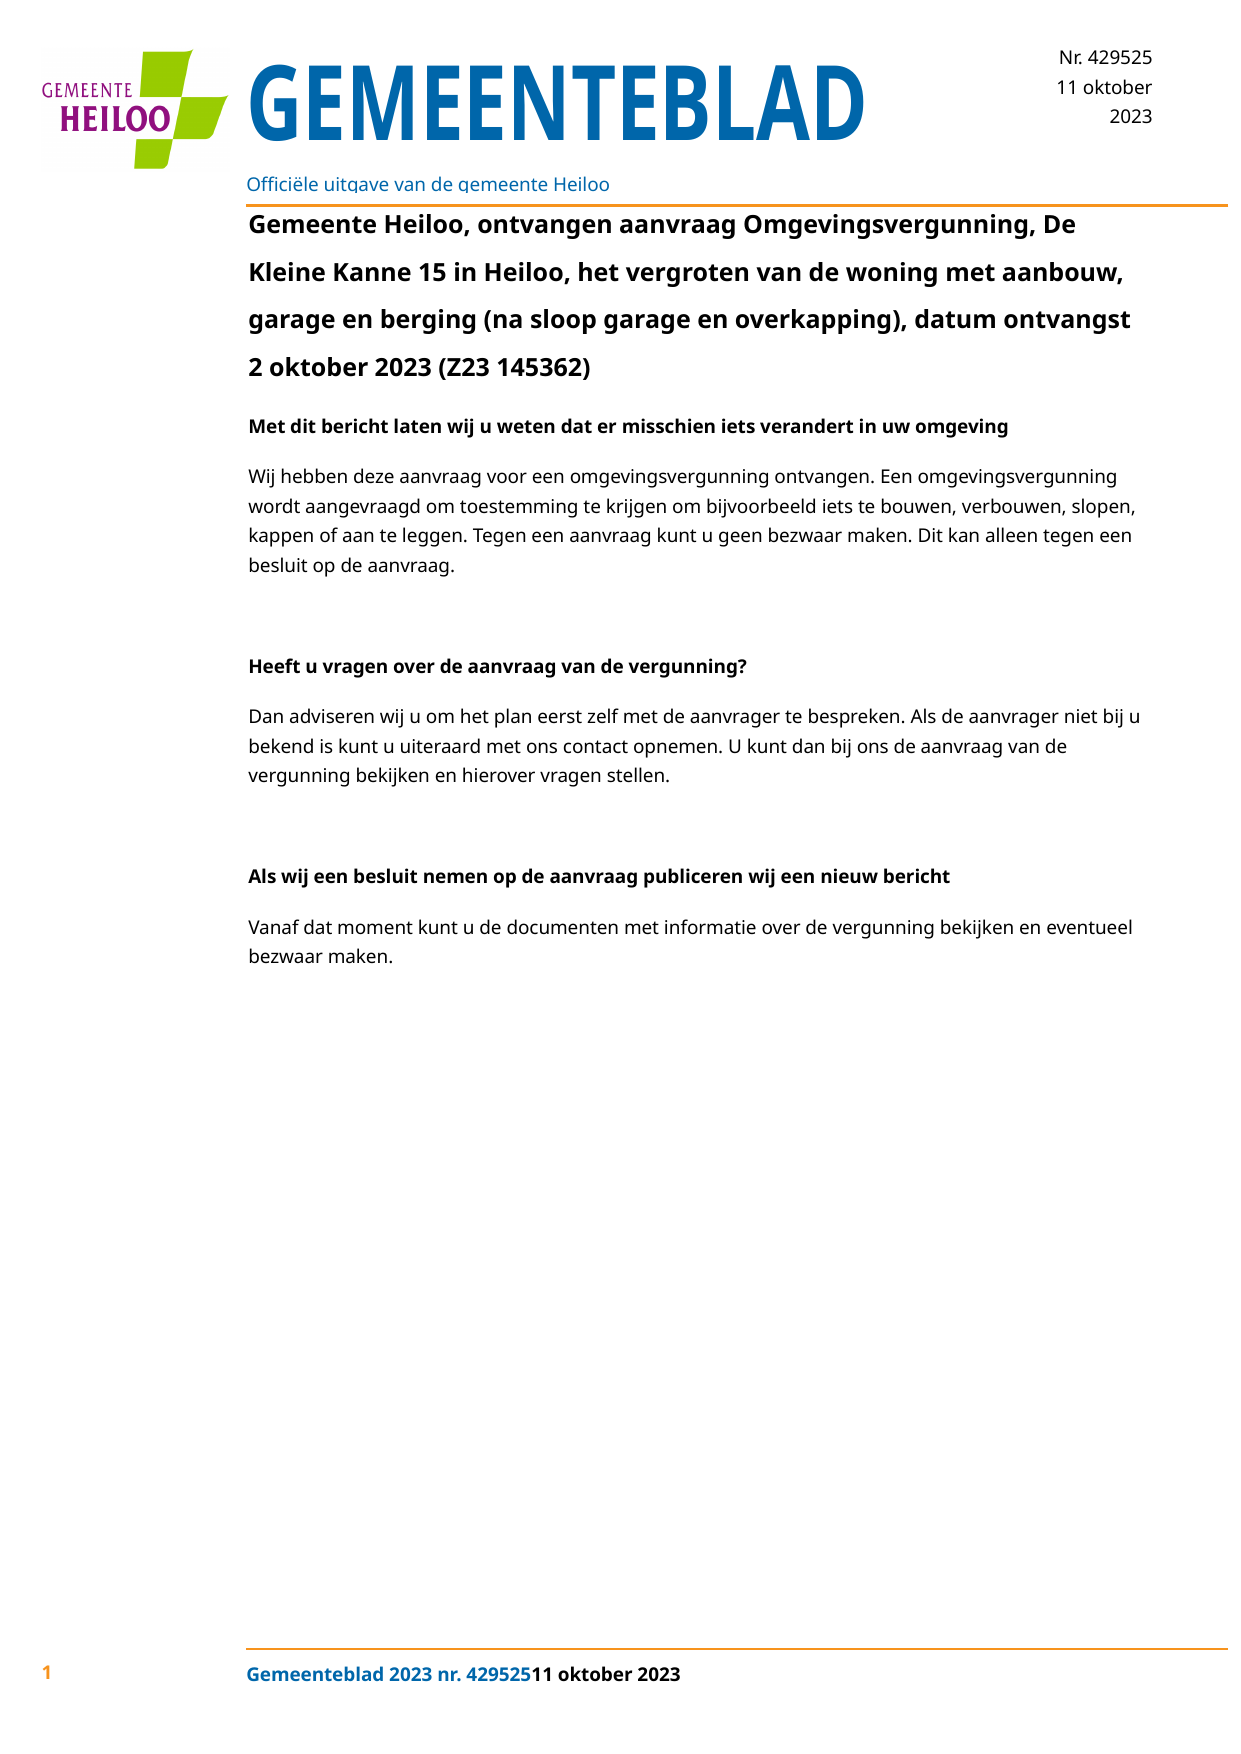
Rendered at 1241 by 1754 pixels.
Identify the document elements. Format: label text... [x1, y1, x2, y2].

text Als wij een besluit nemen op de aanvraag publiceren wij een nieuw bericht [248, 863, 1152, 889]
text Met dit bericht laten wij u weten dat er misschien iets verandert in uw omgeving [248, 413, 1152, 439]
text Vanaf dat moment kunt u de documenten met informatie over de vergunning bekijken en eventueel bezwaar maken. [248, 914, 1152, 969]
text Wij hebben deze aanvraag voor een omgevingsvergunning ontvangen. Een omgevingsvergunning wordt aangevraagd om toestemming te krijgen om bijvoorbeeld iets te bouwen, verbouwen, slopen, kappen of aan te leggen. Tegen een aanvraag kunt u geen bezwaar maken. Dit kan alleen tegen een besluit op de aanvraag. [248, 463, 1152, 578]
picture [41, 47, 231, 172]
text Dan adviseren wij u om het plan eerst zelf met de aanvrager te bespreken. Als de aanvrager niet bij u bekend is kunt u uiteraard met ons contact opnemen. U kunt dan bij ons de aanvraag van de vergunning bekijken en hierover vragen stellen. [248, 703, 1152, 788]
text Gemeente Heiloo, ontvangen aanvraag Omgevingsvergunning, De Kleine Kanne 15 in Heiloo, het vergroten van de woning met aanbouw, garage en berging (na sloop garage en overkapping), datum ontvangst 2 oktober 2023 (Z23 145362) [248, 207, 1152, 384]
text Heeft u vragen over de aanvraag van de vergunning? [248, 653, 1152, 679]
